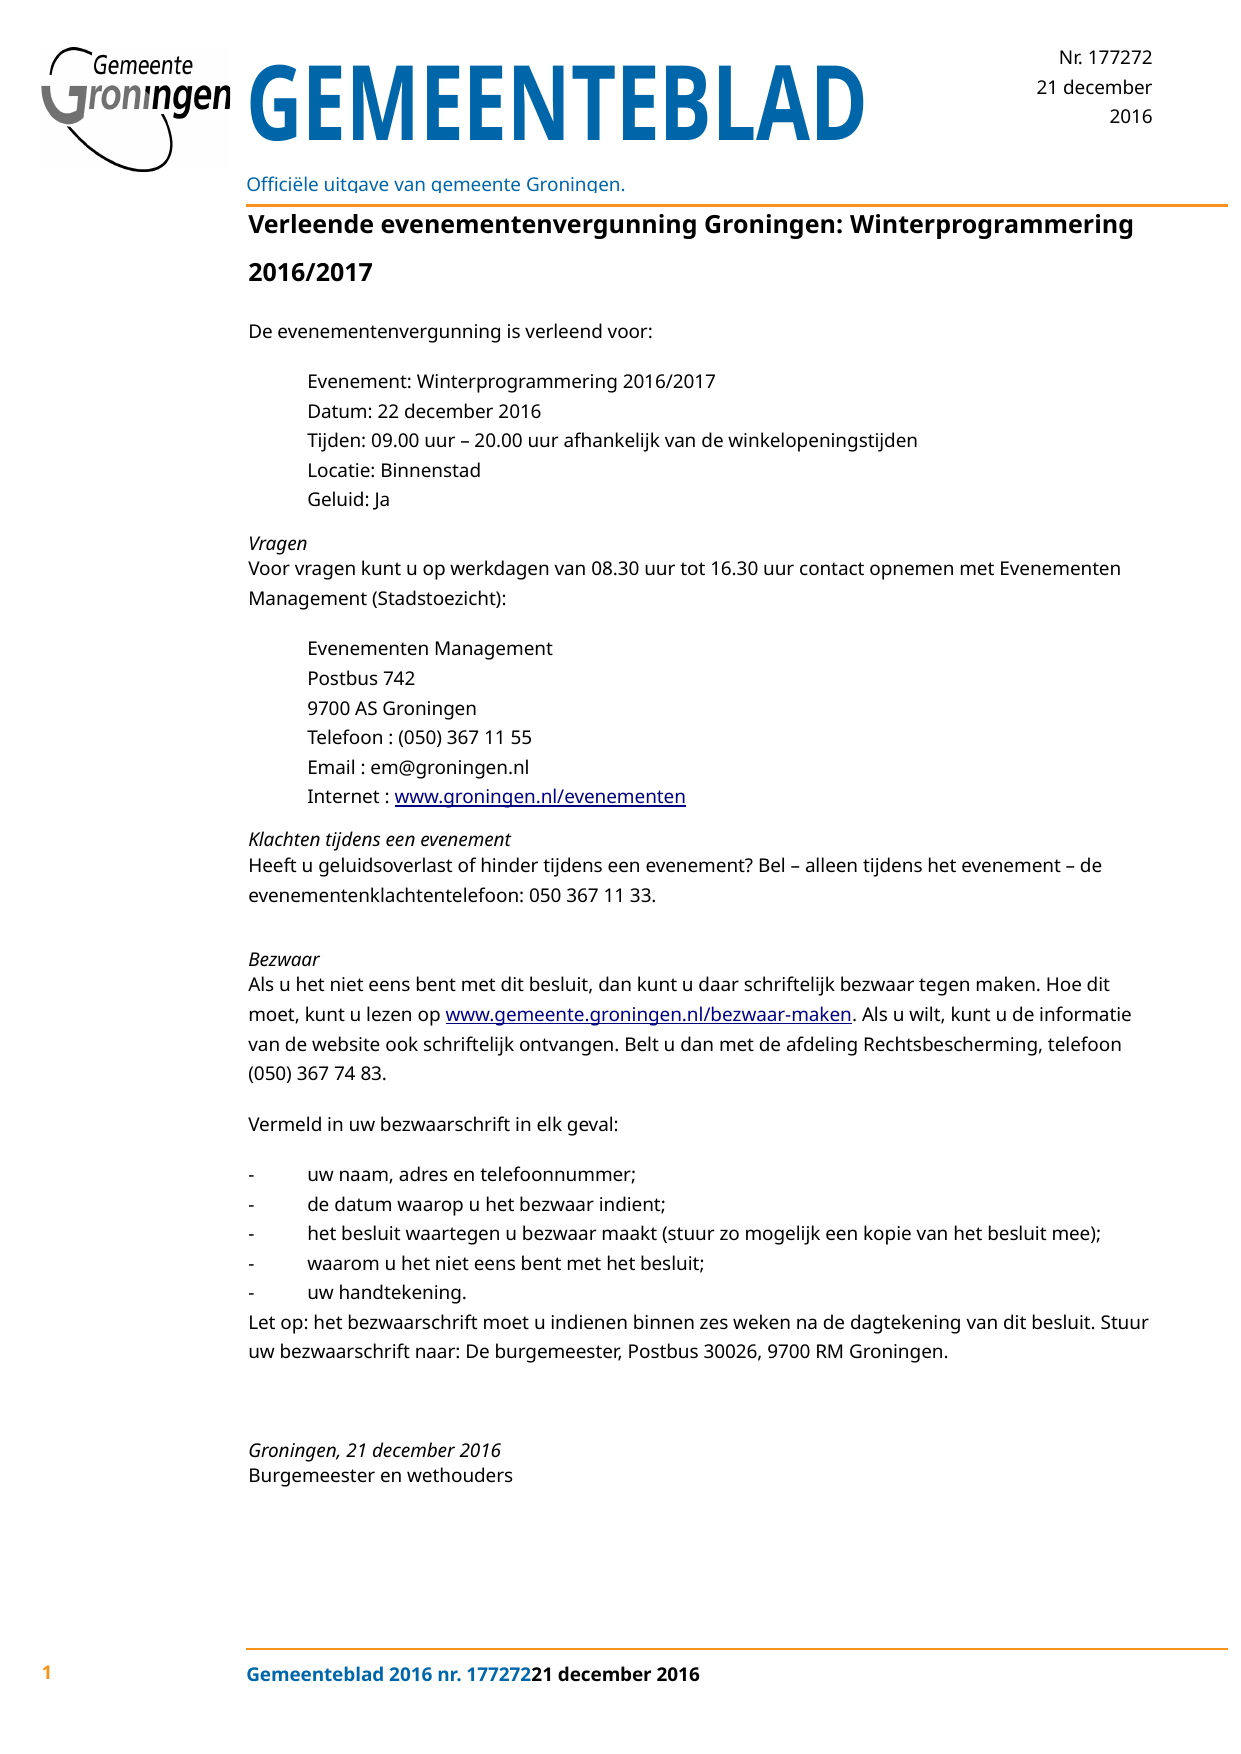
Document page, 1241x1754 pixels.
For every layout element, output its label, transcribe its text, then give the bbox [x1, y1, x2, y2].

list Internet : www.groningen.nl/evenementen [248, 783, 1152, 809]
list Evenement: Winterprogrammering 2016/2017 [248, 368, 1152, 394]
list Evenementen Management [248, 636, 1152, 661]
text Als u het niet eens bent met dit besluit, dan kunt u daar schriftelijk bezwaar tegen maken. Hoe dit moet, kunt u lezen op www.gemeente.groningen.nl/bezwaar-maken. Als u wilt, kunt u de informatie van de website ook schriftelijk ontvangen. Belt u dan met de afdeling Rechtsbescherming, telefoon (050) 367 74 83. [248, 972, 1152, 1086]
list Email : em@groningen.nl [248, 754, 1152, 779]
text De evenementenvergunning is verleend voor: [248, 318, 1152, 344]
list waarom u het niet eens bent met het besluit; [248, 1250, 1152, 1276]
text Voor vragen kunt u op werkdagen van 08.30 uur tot 16.30 uur contact opnemen met Evenementen Management (Stadstoezicht): [248, 556, 1152, 611]
list uw naam, adres en telefoonnummer; [248, 1161, 1152, 1187]
list Datum: 22 december 2016 [248, 398, 1152, 424]
list Telefoon : (050) 367 11 55 [248, 724, 1152, 750]
list de datum waarop u het bezwaar indient; [248, 1191, 1152, 1216]
list uw handtekening. [248, 1279, 1152, 1305]
text Bezwaar [248, 946, 1152, 972]
list Tijden: 09.00 uur – 20.00 uur afhankelijk van de winkelopeningstijden [248, 427, 1152, 453]
list Postbus 742 [248, 665, 1152, 691]
text Vragen [248, 530, 1152, 556]
list Locatie: Binnenstad [248, 457, 1152, 483]
text Groningen, 21 december 2016 [248, 1437, 1152, 1463]
text Klachten tijdens een evenement [248, 827, 1152, 852]
text Burgemeester en wethouders [248, 1463, 1152, 1488]
list Geluid: Ja [248, 487, 1152, 512]
text Heeft u geluidsoverlast of hinder tijdens een evenement? Bel – alleen tijdens het evenement – de evenementenklachtentelefoon: 050 367 11 33. [248, 852, 1152, 908]
picture [41, 47, 231, 172]
text Verleende evenementenvergunning Groningen: Winterprogrammering 2016/2017 [248, 207, 1152, 288]
text Vermeld in uw bezwaarschrift in elk geval: [248, 1111, 1152, 1136]
list 9700 AS Groningen [248, 695, 1152, 720]
list het besluit waartegen u bezwaar maakt (stuur zo mogelijk een kopie van het besluit mee); [248, 1220, 1152, 1246]
text Let op: het bezwaarschrift moet u indienen binnen zes weken na de dagtekening van dit besluit. Stuur uw bezwaarschrift naar: De burgemeester, Postbus 30026, 9700 RM Groningen. [248, 1309, 1152, 1364]
